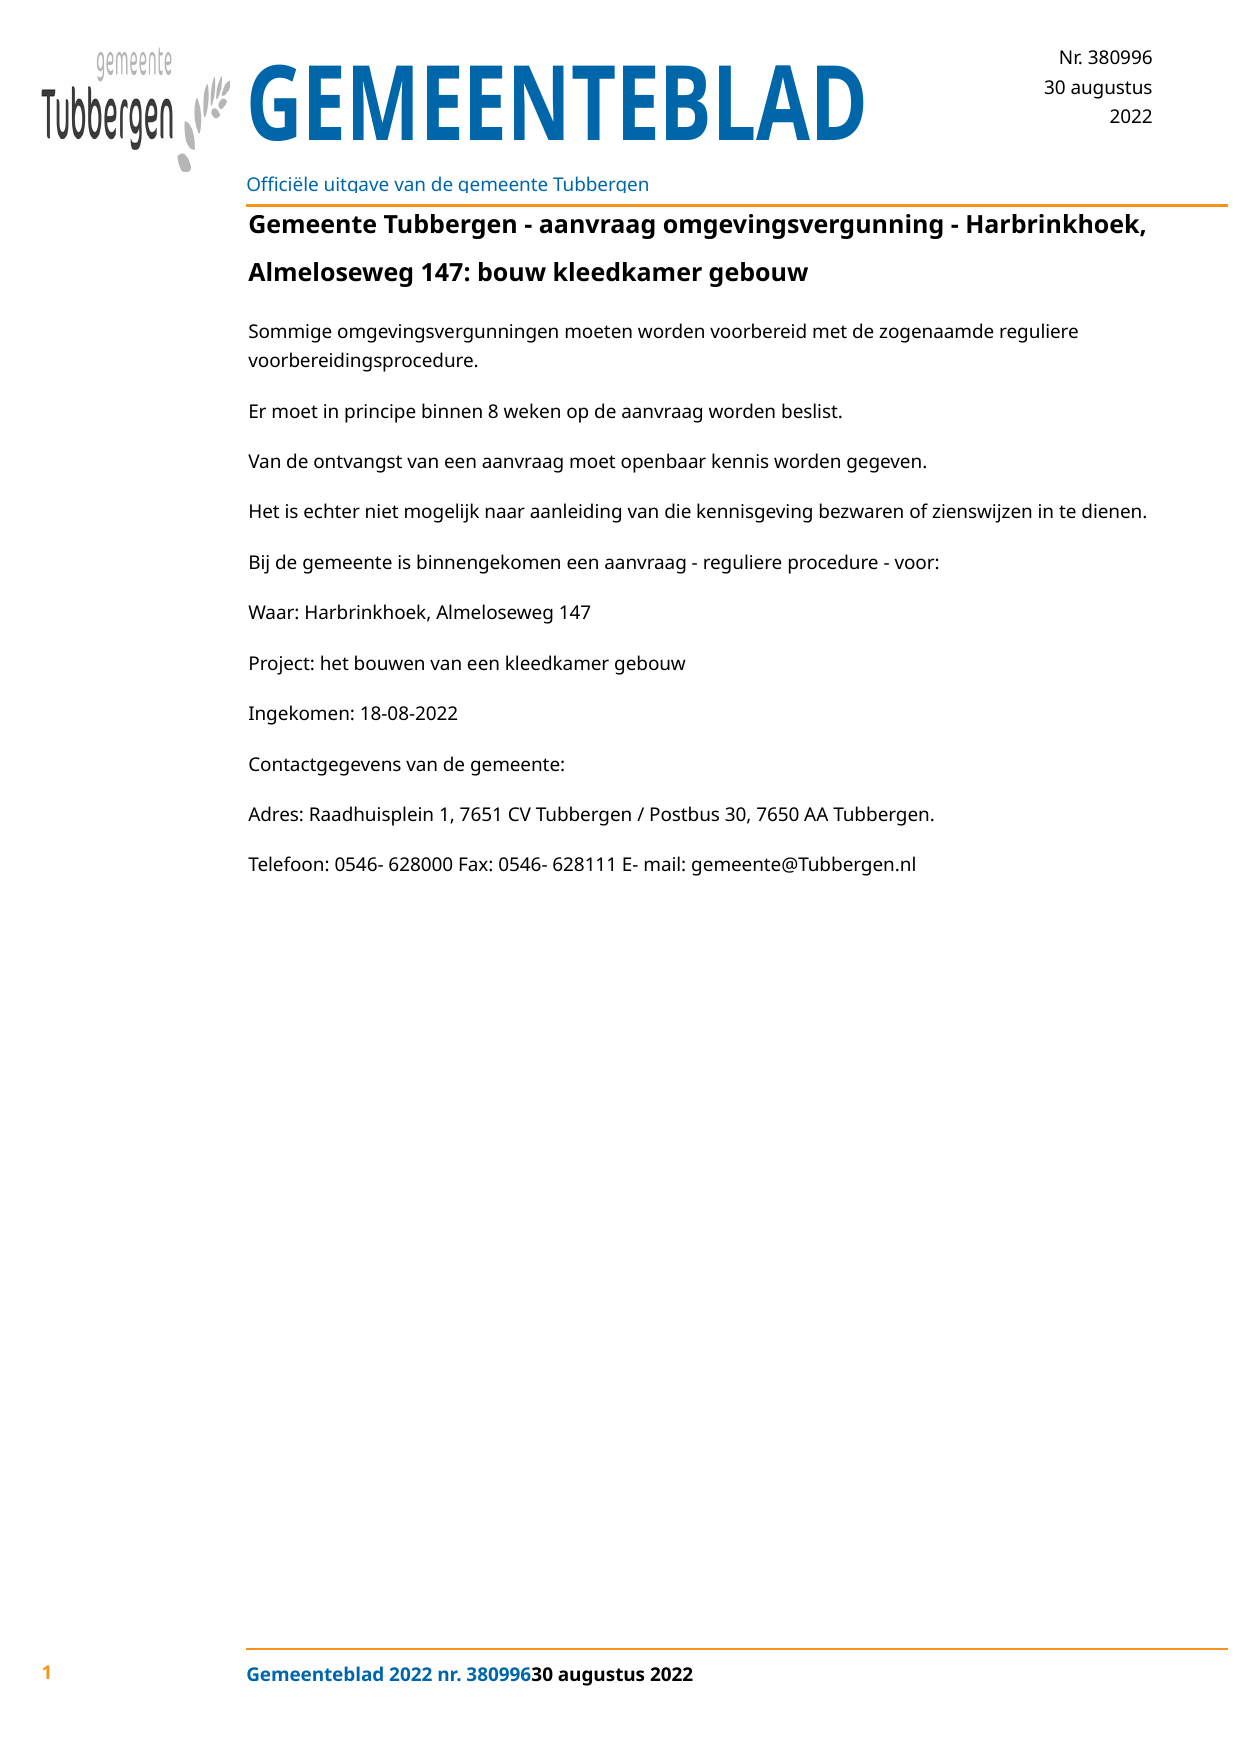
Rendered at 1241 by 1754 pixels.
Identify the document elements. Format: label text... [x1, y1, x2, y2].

text Gemeente Tubbergen - aanvraag omgevingsvergunning - Harbrinkhoek, Almeloseweg 147: bouw kleedkamer gebouw [248, 207, 1152, 288]
text Er moet in principe binnen 8 weken op de aanvraag worden beslist. [248, 398, 1152, 424]
text Sommige omgevingsvergunningen moeten worden voorbereid met de zogenaamde reguliere voorbereidingsprocedure. [248, 318, 1152, 373]
text Bij de gemeente is binnengekomen een aanvraag - reguliere procedure - voor: [248, 549, 1152, 575]
text Het is echter niet mogelijk naar aanleiding van die kennisgeving bezwaren of zienswijzen in te dienen. [248, 499, 1152, 524]
text Adres: Raadhuisplein 1, 7651 CV Tubbergen / Postbus 30, 7650 AA Tubbergen. [248, 801, 1152, 827]
picture [41, 47, 231, 172]
text Project: het bouwen van een kleedkamer gebouw [248, 650, 1152, 676]
text Van de ontvangst van een aanvraag moet openbaar kennis worden gegeven. [248, 448, 1152, 474]
text Contactgegevens van de gemeente: [248, 751, 1152, 777]
text Ingekomen: 18-08-2022 [248, 700, 1152, 726]
text Telefoon: 0546- 628000 Fax: 0546- 628111 E- mail: gemeente@Tubbergen.nl [248, 852, 1152, 877]
text Waar: Harbrinkhoek, Almeloseweg 147 [248, 599, 1152, 625]
